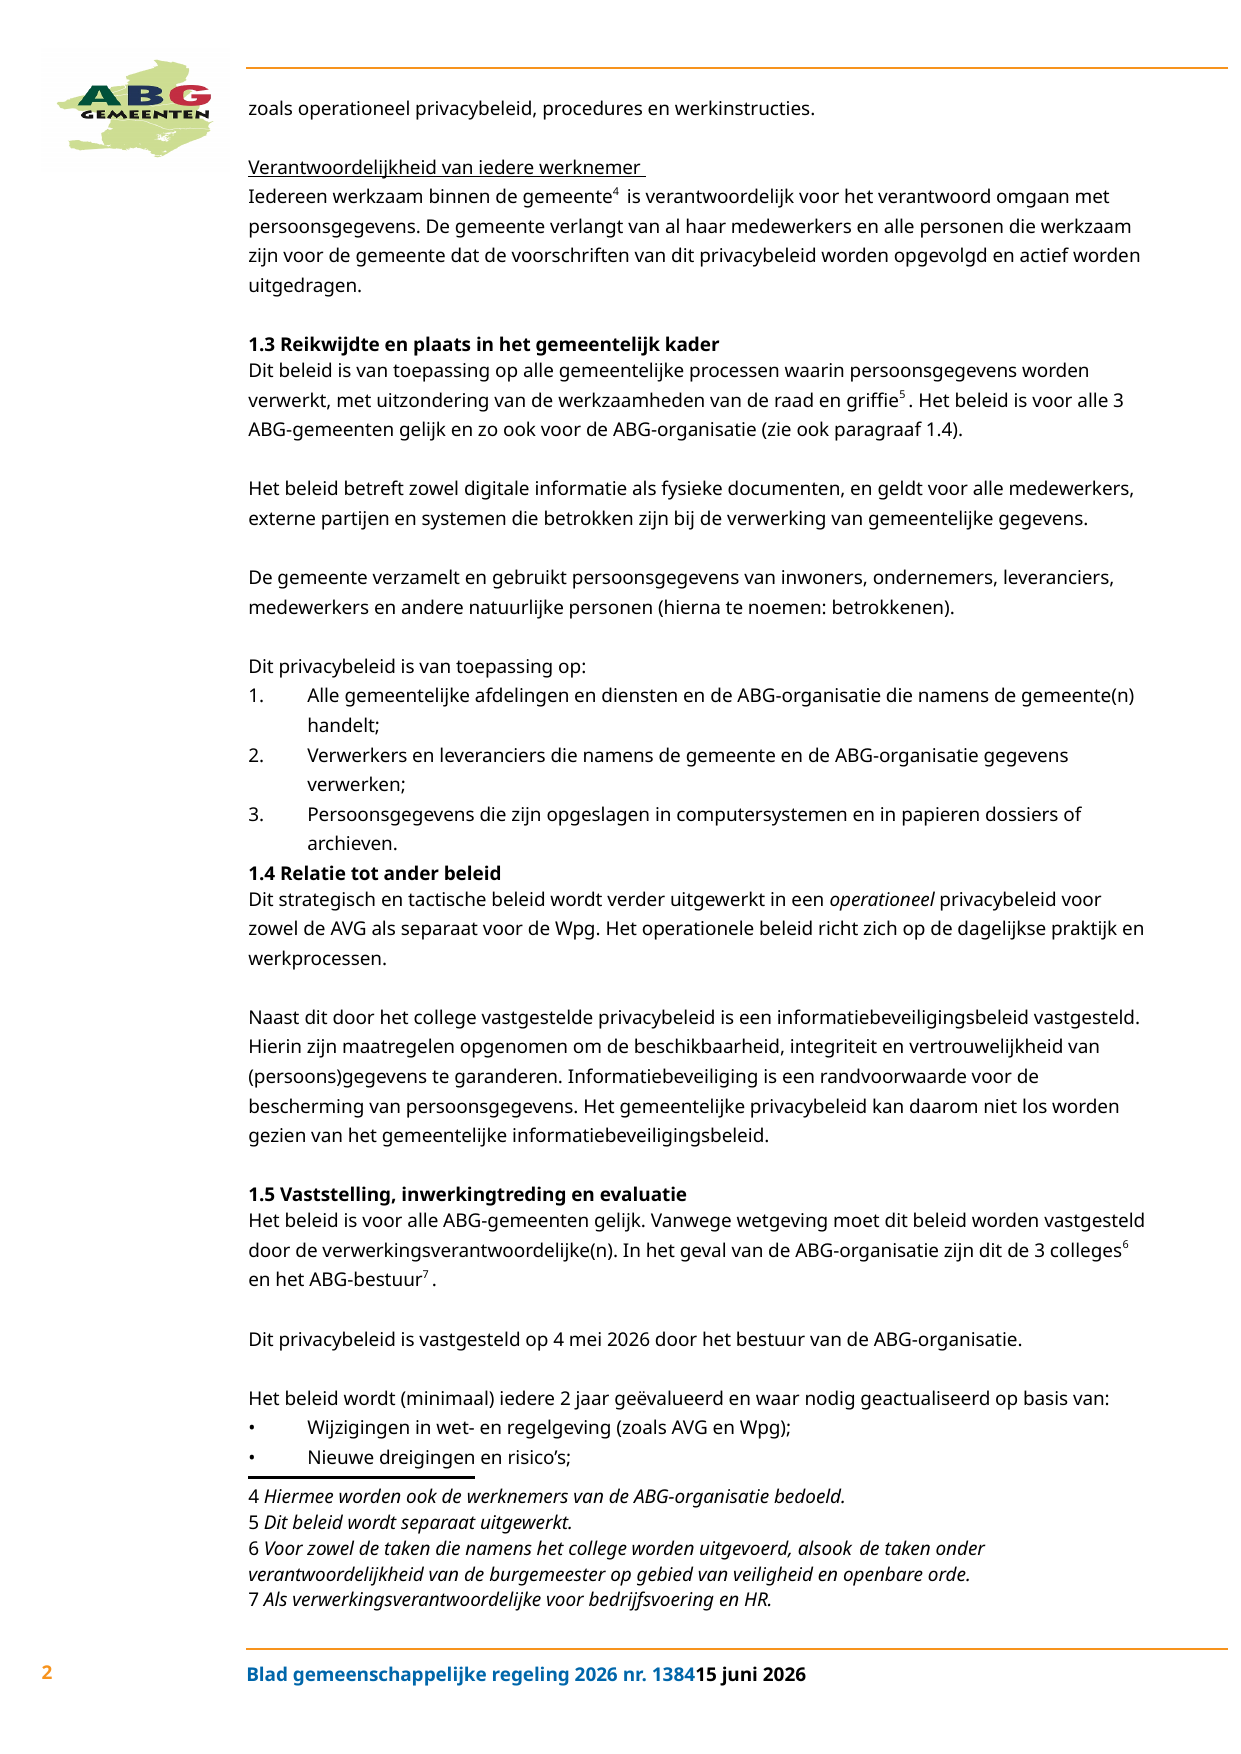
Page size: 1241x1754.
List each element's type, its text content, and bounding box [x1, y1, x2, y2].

list Nieuwe dreigingen en risico’s; [248, 1444, 1152, 1470]
text De gemeente verzamelt en gebruikt persoonsgegevens van inwoners, ondernemers, leveranciers, medewerkers en andere natuurlijke personen (hierna te noemen: betrokkenen). [248, 564, 1152, 619]
text Iedereen werkzaam binnen de gemeente is verantwoordelijk voor het verantwoord omgaan met persoonsgegevens. De gemeente verlangt van al haar medewerkers en alle personen die werkzaam zijn voor de gemeente dat de voorschriften van dit privacybeleid worden opgevolgd en actief worden uitgedragen. [248, 183, 1152, 298]
text Dit strategisch en tactische beleid wordt verder uitgewerkt in een operationeel privacybeleid voor zowel de AVG als separaat voor de Wpg. Het operationele beleid richt zich op de dagelijkse praktijk en werkprocessen. [248, 886, 1152, 971]
text Als verwerkingsverantwoordelijke voor bedrijfsvoering en HR. [248, 1586, 1152, 1612]
list Verwerkers en leveranciers die namens de gemeente en de ABG-organisatie gegevens verwerken; [248, 742, 1152, 797]
text Naast dit door het college vastgestelde privacybeleid is een informatiebeveiligingsbeleid vastgesteld. Hierin zijn maatregelen opgenomen om de beschikbaarheid, integriteit en vertrouwelijkheid van (persoons)gegevens te garanderen. Informatiebeveiliging is een randvoorwaarde voor de bescherming van persoonsgegevens. Het gemeentelijke privacybeleid kan daarom niet los worden gezien van het gemeentelijke informatiebeveiligingsbeleid. [248, 1004, 1152, 1148]
text Het beleid betreft zowel digitale informatie als fysieke documenten, en geldt voor alle medewerkers, externe partijen en systemen die betrokken zijn bij de verwerking van gemeentelijke gegevens. [248, 476, 1152, 531]
text Dit privacybeleid is vastgesteld op 4 mei 2026 door het bestuur van de ABG-organisatie. [248, 1326, 1152, 1351]
text Het beleid wordt (minimaal) iedere 2 jaar geëvalueerd en waar nodig geactualiseerd op basis van: [248, 1385, 1152, 1411]
text Voor zowel de taken die namens het college worden uitgevoerd, alsook de taken onder verantwoordelijkheid van de burgemeester op gebied van veiligheid en openbare orde. [248, 1535, 1152, 1586]
text Het beleid is voor alle ABG-gemeenten gelijk. Vanwege wetgeving moet dit beleid worden vastgesteld door de verwerkingsverantwoordelijke(n). In het geval van de ABG-organisatie zijn dit de 3 colleges en het ABG-bestuur. [248, 1207, 1152, 1292]
text Verantwoordelijkheid van iedere werknemer [248, 154, 1152, 180]
text zoals operationeel privacybeleid, procedures en werkinstructies. [248, 95, 1152, 121]
list Persoonsgegevens die zijn opgeslagen in computersystemen en in papieren dossiers of archieven. [248, 801, 1152, 856]
list Alle gemeentelijke afdelingen en diensten en de ABG-organisatie die namens de gemeente(n) handelt; [248, 683, 1152, 738]
text Dit beleid wordt separaat uitgewerkt. [248, 1509, 1152, 1535]
text Dit beleid is van toepassing op alle gemeentelijke processen waarin persoonsgegevens worden verwerkt, met uitzondering van de werkzaamheden van de raad en griffie. Het beleid is voor alle 3 ABG-gemeenten gelijk en zo ook voor de ABG-organisatie (zie ook paragraaf 1.4). [248, 357, 1152, 442]
text Dit privacybeleid is van toepassing op: [248, 653, 1152, 679]
text 1.3 Reikwijdte en plaats in het gemeentelijk kader [248, 331, 1152, 357]
text 1.4 Relatie tot ander beleid [248, 860, 1152, 886]
picture [41, 47, 231, 172]
list Wijzigingen in wet- en regelgeving (zoals AVG en Wpg); [248, 1414, 1152, 1440]
text Hiermee worden ook de werknemers van de ABG-organisatie bedoeld. [248, 1483, 1152, 1509]
text 1.5 Vaststelling, inwerkingtreding en evaluatie [248, 1182, 1152, 1207]
